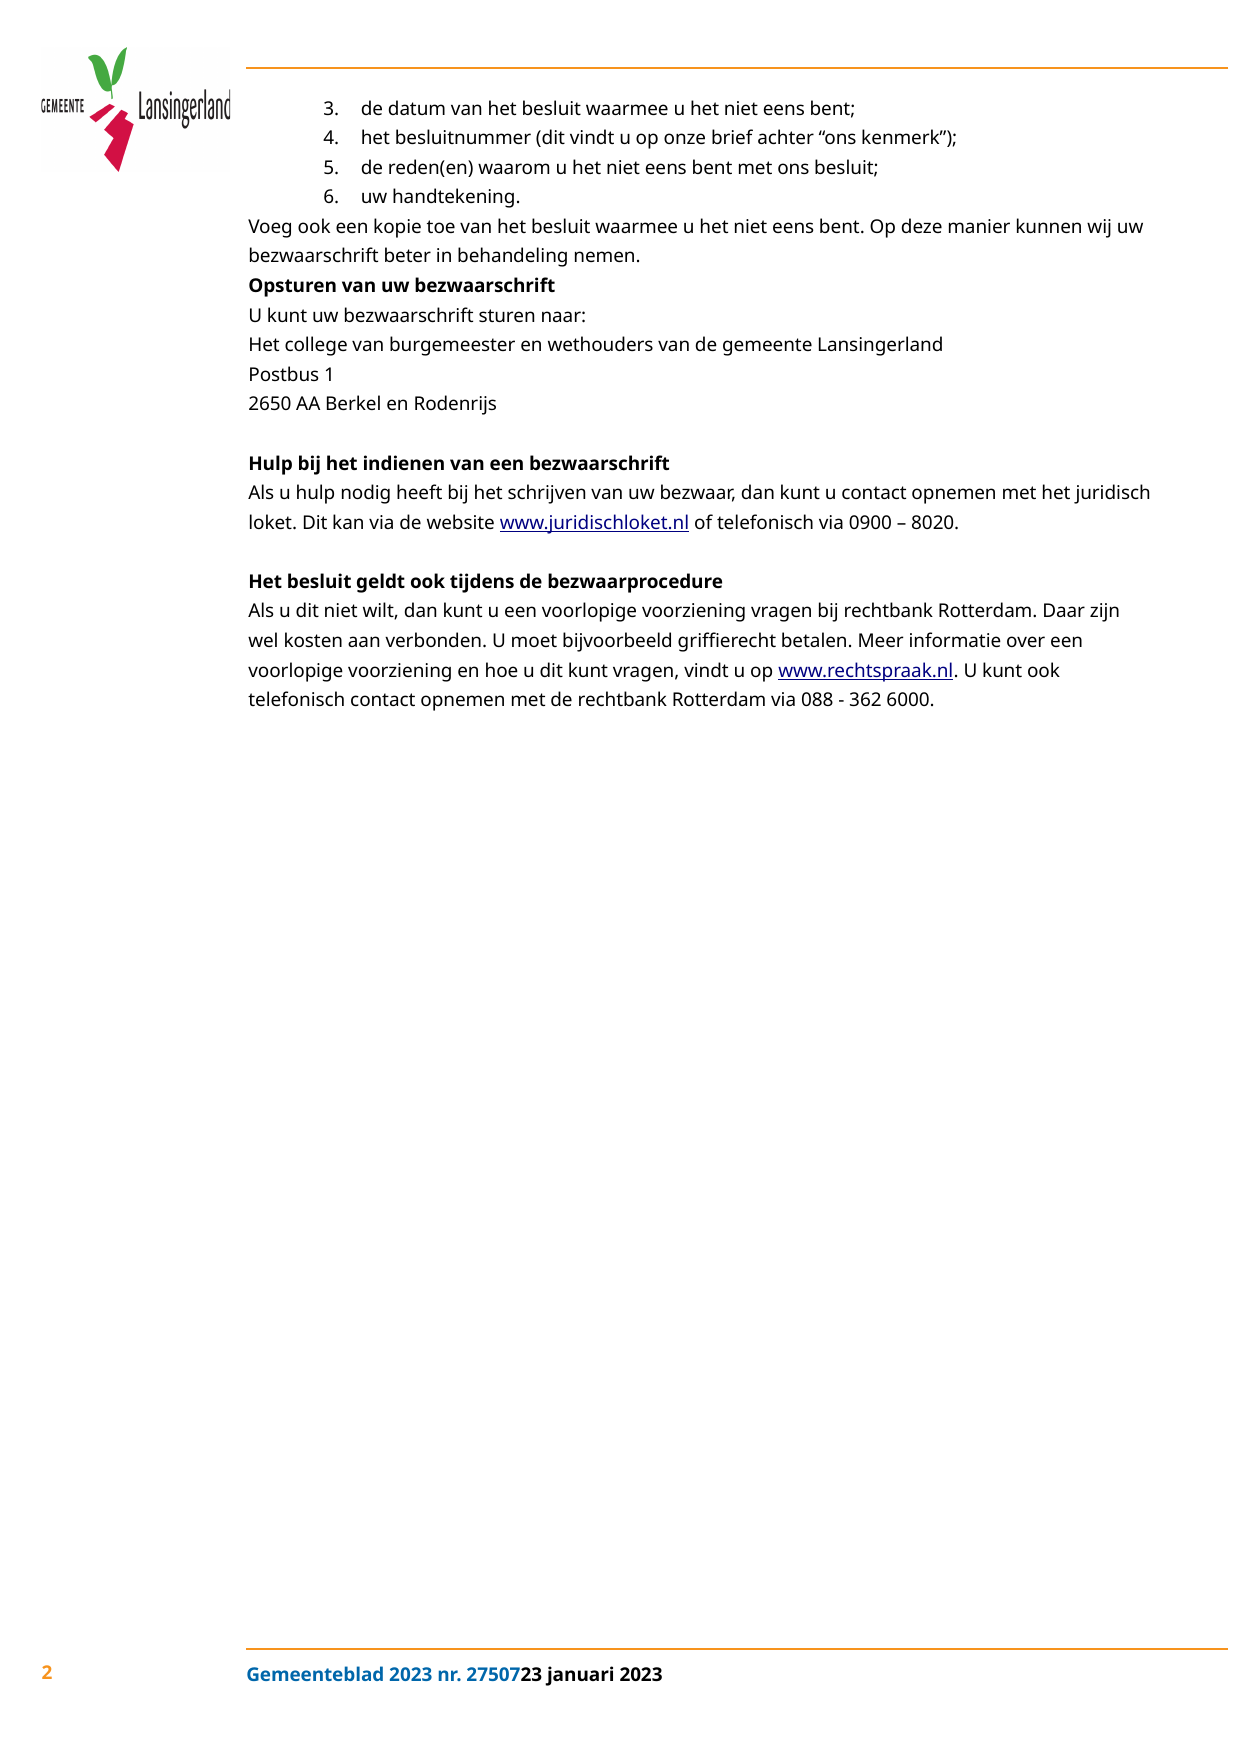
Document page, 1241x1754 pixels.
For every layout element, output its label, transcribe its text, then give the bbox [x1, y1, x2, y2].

list de datum van het besluit waarmee u het niet eens bent; [323, 95, 1152, 121]
list uw handtekening. [323, 183, 1152, 209]
text Voeg ook een kopie toe van het besluit waarmee u het niet eens bent. Op deze manier kunnen wij uw bezwaarschrift beter in behandeling nemen. [248, 213, 1152, 268]
text Het besluit geldt ook tijdens de bezwaarprocedure [248, 568, 1152, 594]
text U kunt uw bezwaarschrift sturen naar: [248, 302, 1152, 328]
list de reden(en) waarom u het niet eens bent met ons besluit; [323, 154, 1152, 180]
text Opsturen van uw bezwaarschrift [248, 272, 1152, 298]
picture [41, 47, 231, 172]
text Als u dit niet wilt, dan kunt u een voorlopige voorziening vragen bij rechtbank Rotterdam. Daar zijn wel kosten aan verbonden. U moet bijvoorbeeld griffierecht betalen. Meer informatie over een voorlopige voorziening en hoe u dit kunt vragen, vindt u op www.rechtspraak.nl. U kunt ook telefonisch contact opnemen met de rechtbank Rotterdam via 088 - 362 6000. [248, 598, 1152, 712]
text Als u hulp nodig heeft bij het schrijven van uw bezwaar, dan kunt u contact opnemen met het juridisch loket. Dit kan via de website www.juridischloket.nl of telefonisch via 0900 – 8020. [248, 479, 1152, 535]
text Postbus 1 [248, 361, 1152, 387]
text Het college van burgemeester en wethouders van de gemeente Lansingerland [248, 331, 1152, 357]
text 2650 AA Berkel en Rodenrijs [248, 391, 1152, 416]
text Hulp bij het indienen van een bezwaarschrift [248, 450, 1152, 476]
list het besluitnummer (dit vindt u op onze brief achter “ons kenmerk”); [323, 124, 1152, 150]
